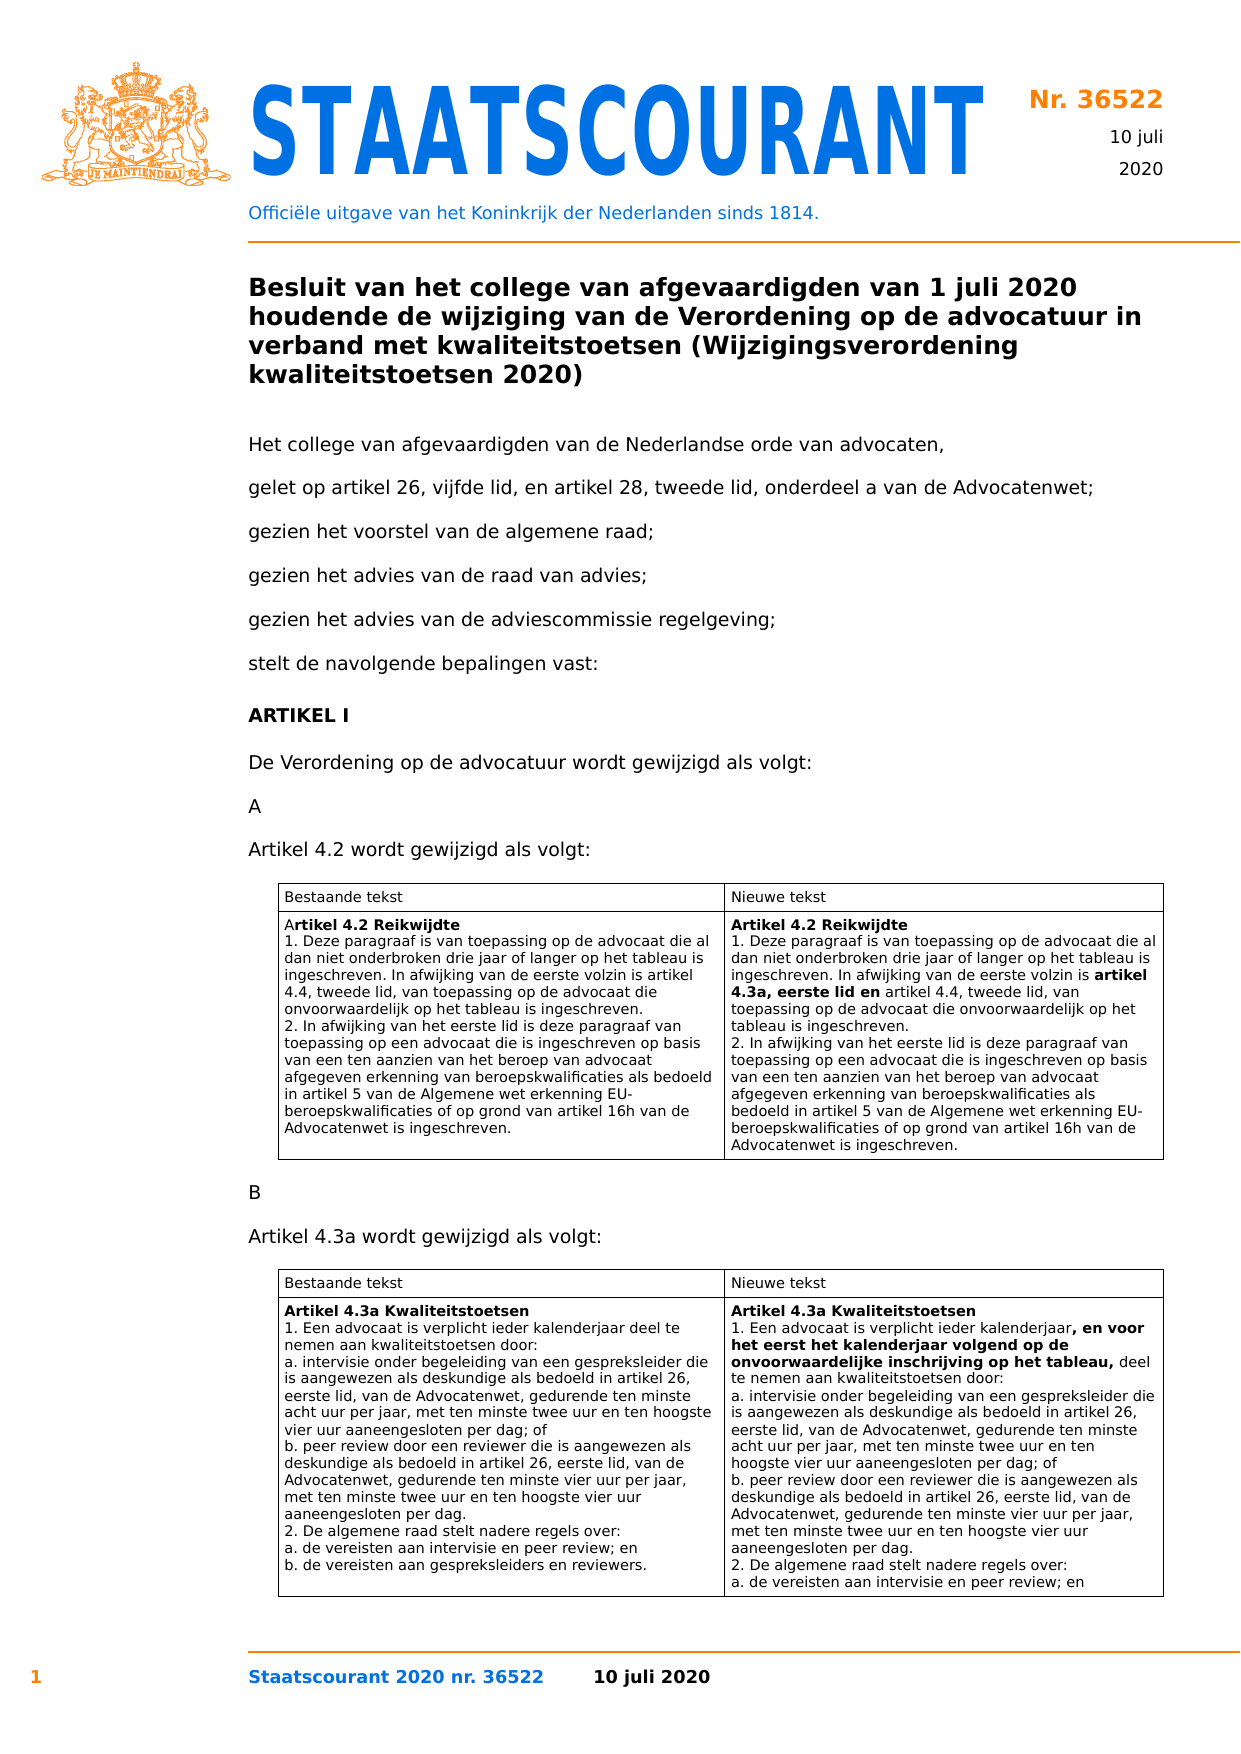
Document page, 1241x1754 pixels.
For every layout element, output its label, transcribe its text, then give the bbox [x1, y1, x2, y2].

table_header Nieuwe tekst [725, 884, 1163, 911]
table_header Nr. 36522 [998, 62, 1240, 121]
picture [41, 62, 231, 186]
table_cell Artikel 4.3a Kwaliteitstoetsen 1. Een advocaat is verplicht ieder kalenderjaar deel te nemen aan kwaliteitstoetsen door: a. intervisie onder begeleiding van een gespreksleider die is aangewezen als deskundige als bedoeld in artikel 26, eerste lid, van de Advocatenwet, gedurende ten minste acht uur per jaar, met ten minste twee uur en ten hoogste vier uur aaneengesloten per dag; of b. peer review door een reviewer die is aangewezen als deskundige als bedoeld in artikel 26, eerste lid, van de Advocatenwet, gedurende ten minste vier uur per jaar, met ten minste twee uur en ten hoogste vier uur aaneengesloten per dag. 2. De algemene raad stelt nadere regels over: a. de vereisten aan intervisie en peer review; en b. de vereisten aan gespreksleiders en reviewers. [279, 1298, 724, 1596]
table_cell Artikel 4.2 Reikwijdte 1. Deze paragraaf is van toepassing op de advocaat die al dan niet onderbroken drie jaar of langer op het tableau is ingeschreven. In afwijking van de eerste volzin is artikel 4.3a, eerste lid en artikel 4.4, tweede lid, van toepassing op de advocaat die onvoorwaardelijk op het tableau is ingeschreven. 2. In afwijking van het eerste lid is deze paragraaf van toepassing op een advocaat die is ingeschreven op basis van een ten aanzien van het beroep van advocaat afgegeven erkenning van beroepskwalificaties als bedoeld in artikel 5 van de Algemene wet erkenning EU-beroepskwalificaties of op grond van artikel 16h van de Advocatenwet is ingeschreven. [725, 912, 1163, 1159]
table_header Bestaande tekst [279, 1270, 724, 1297]
table_header STAATSCOURANT [248, 62, 998, 203]
text gezien het advies van de raad van advies; [248, 565, 1163, 587]
text Het college van afgevaardigden van de Nederlandse orde van advocaten, [248, 433, 1163, 455]
subtitle ARTIKEL I [248, 705, 1163, 727]
table_header [25, 62, 248, 241]
text gelet op artikel 26, vijfde lid, en artikel 28, tweede lid, onderdeel a van de Advocatenwet; [248, 477, 1163, 499]
subtitle Besluit van het college van afgevaardigden van 1 juli 2020 houdende de wijziging van de Verordening op de advocatuur in verband met kwaliteitstoetsen (Wijzigingsverordening kwaliteitstoetsen 2020) [248, 273, 1163, 390]
text A [248, 796, 1163, 817]
text gezien het voorstel van de algemene raad; [248, 521, 1163, 543]
table_header Bestaande tekst [279, 884, 724, 911]
table_cell Artikel 4.3a Kwaliteitstoetsen 1. Een advocaat is verplicht ieder kalenderjaar, en voor het eerst het kalenderjaar volgend op de onvoorwaardelijke inschrijving op het tableau, deel te nemen aan kwaliteitstoetsen door: a. intervisie onder begeleiding van een gespreksleider die is aangewezen als deskundige als bedoeld in artikel 26, eerste lid, van de Advocatenwet, gedurende ten minste acht uur per jaar, met ten minste twee uur en ten hoogste vier uur aaneengesloten per dag; of b. peer review door een reviewer die is aangewezen als deskundige als bedoeld in artikel 26, eerste lid, van de Advocatenwet, gedurende ten minste vier uur per jaar, met ten minste twee uur en ten hoogste vier uur aaneengesloten per dag. 2. De algemene raad stelt nadere regels over: a. de vereisten aan intervisie en peer review; en [725, 1298, 1163, 1596]
table_cell Officiële uitgave van het Koninkrijk der Nederlanden sinds 1814. [248, 203, 1240, 241]
table_cell Artikel 4.2 Reikwijdte 1. Deze paragraaf is van toepassing op de advocaat die al dan niet onderbroken drie jaar of langer op het tableau is ingeschreven. In afwijking van de eerste volzin is artikel 4.4, tweede lid, van toepassing op de advocaat die onvoorwaardelijk op het tableau is ingeschreven. 2. In afwijking van het eerste lid is deze paragraaf van toepassing op een advocaat die is ingeschreven op basis van een ten aanzien van het beroep van advocaat afgegeven erkenning van beroepskwalificaties als bedoeld in artikel 5 van de Algemene wet erkenning EU-beroepskwalificaties of op grond van artikel 16h van de Advocatenwet is ingeschreven. [279, 912, 724, 1159]
text B [248, 1182, 1163, 1204]
text Artikel 4.2 wordt gewijzigd als volgt: [248, 839, 1163, 861]
text De Verordening op de advocatuur wordt gewijzigd als volgt: [248, 752, 1163, 774]
table_cell 2020 [998, 153, 1240, 203]
table_header Nieuwe tekst [725, 1270, 1163, 1297]
text gezien het advies van de adviescommissie regelgeving; [248, 609, 1163, 631]
text stelt de navolgende bepalingen vast: [248, 653, 1163, 675]
text Artikel 4.3a wordt gewijzigd als volgt: [248, 1226, 1163, 1247]
table_cell 10 juli [998, 121, 1240, 153]
